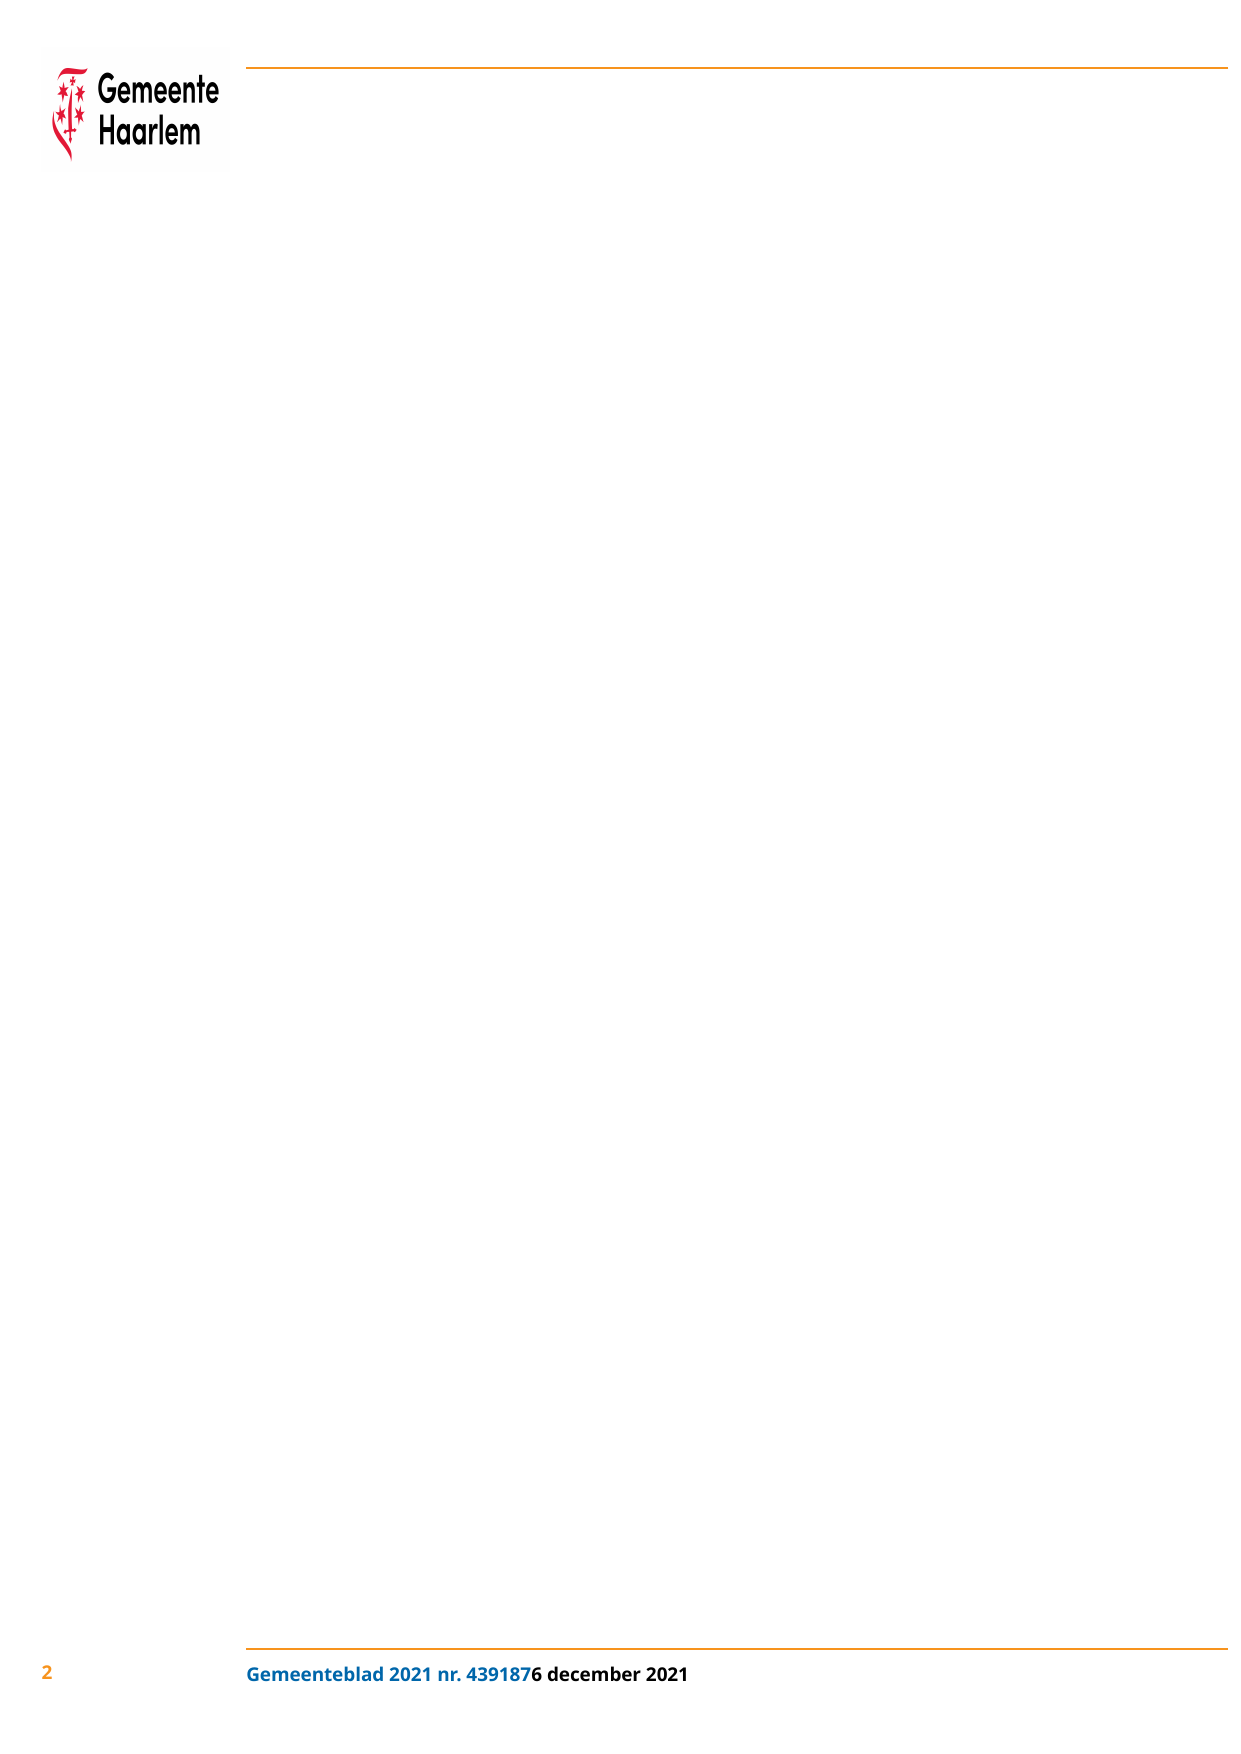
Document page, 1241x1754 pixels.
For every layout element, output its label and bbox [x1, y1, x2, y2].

picture [41, 47, 231, 172]
